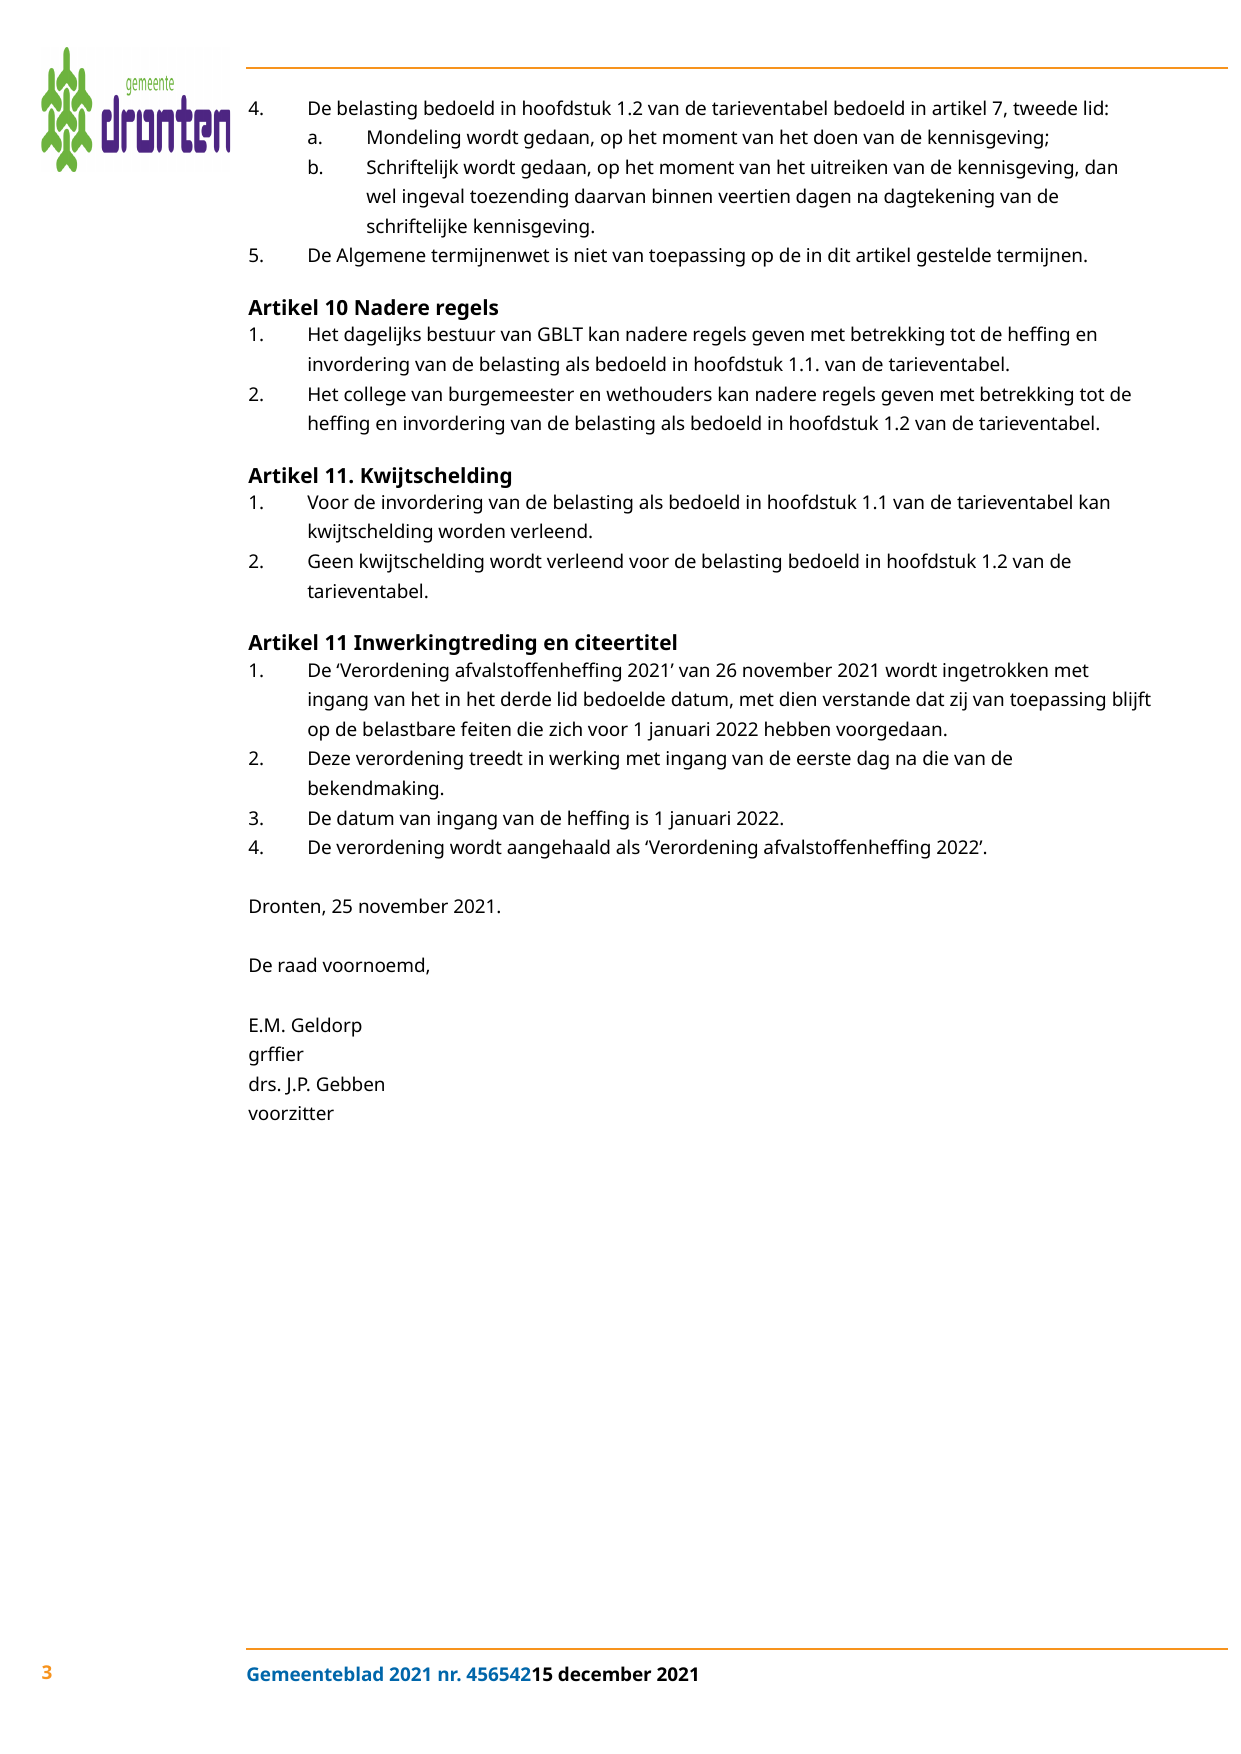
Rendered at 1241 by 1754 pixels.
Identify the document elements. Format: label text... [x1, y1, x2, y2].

list Deze verordening treedt in werking met ingang van de eerste dag na die van de bekendmaking. [248, 746, 1152, 801]
list Schriftelijk wordt gedaan, op het moment van het uitreiken van de kennisgeving, dan wel ingeval toezending daarvan binnen veertien dagen na dagtekening van de schriftelijke kennisgeving. [307, 154, 1152, 239]
text grffier [248, 1041, 1152, 1067]
list Geen kwijtschelding wordt verleend voor de belasting bedoeld in hoofdstuk 1.2 van de tarieventabel. [248, 548, 1152, 604]
list De datum van ingang van de heffing is 1 januari 2022. [248, 805, 1152, 830]
text Dronten, 25 november 2021. [248, 893, 1152, 919]
list Het dagelijks bestuur van GBLT kan nadere regels geven met betrekking tot de heffing en invordering van de belasting als bedoeld in hoofdstuk 1.1. van de tarieventabel. [248, 322, 1152, 377]
text E.M. Geldorp [248, 1012, 1152, 1037]
list Het college van burgemeester en wethouders kan nadere regels geven met betrekking tot de heffing en invordering van de belasting als bedoeld in hoofdstuk 1.2 van de tarieventabel. [248, 381, 1152, 436]
text voorzitter [248, 1101, 1152, 1126]
list De belasting bedoeld in hoofdstuk 1.2 van de tarieventabel bedoeld in artikel 7, tweede lid: [248, 95, 1152, 121]
text De raad voornoemd, [248, 953, 1152, 978]
list De verordening wordt aangehaald als ‘Verordening afvalstoffenheffing 2022’. [248, 834, 1152, 860]
list Voor de invordering van de belasting als bedoeld in hoofdstuk 1.1 van de tarieventabel kan kwijtschelding worden verleend. [248, 489, 1152, 544]
text Artikel 10 Nadere regels [248, 293, 1152, 322]
text Artikel 11. Kwijtschelding [248, 461, 1152, 489]
text Artikel 11 Inwerkingtreding en citeertitel [248, 628, 1152, 657]
list De ‘Verordening afvalstoffenheffing 2021’ van 26 november 2021 wordt ingetrokken met ingang van het in het derde lid bedoelde datum, met dien verstande dat zij van toepassing blijft op de belastbare feiten die zich voor 1 januari 2022 hebben voorgedaan. [248, 657, 1152, 742]
list Mondeling wordt gedaan, op het moment van het doen van de kennisgeving; [307, 124, 1152, 150]
list De Algemene termijnenwet is niet van toepassing op de in dit artikel gestelde termijnen. [248, 243, 1152, 268]
text drs. J.P. Gebben [248, 1071, 1152, 1097]
picture [41, 47, 231, 172]
